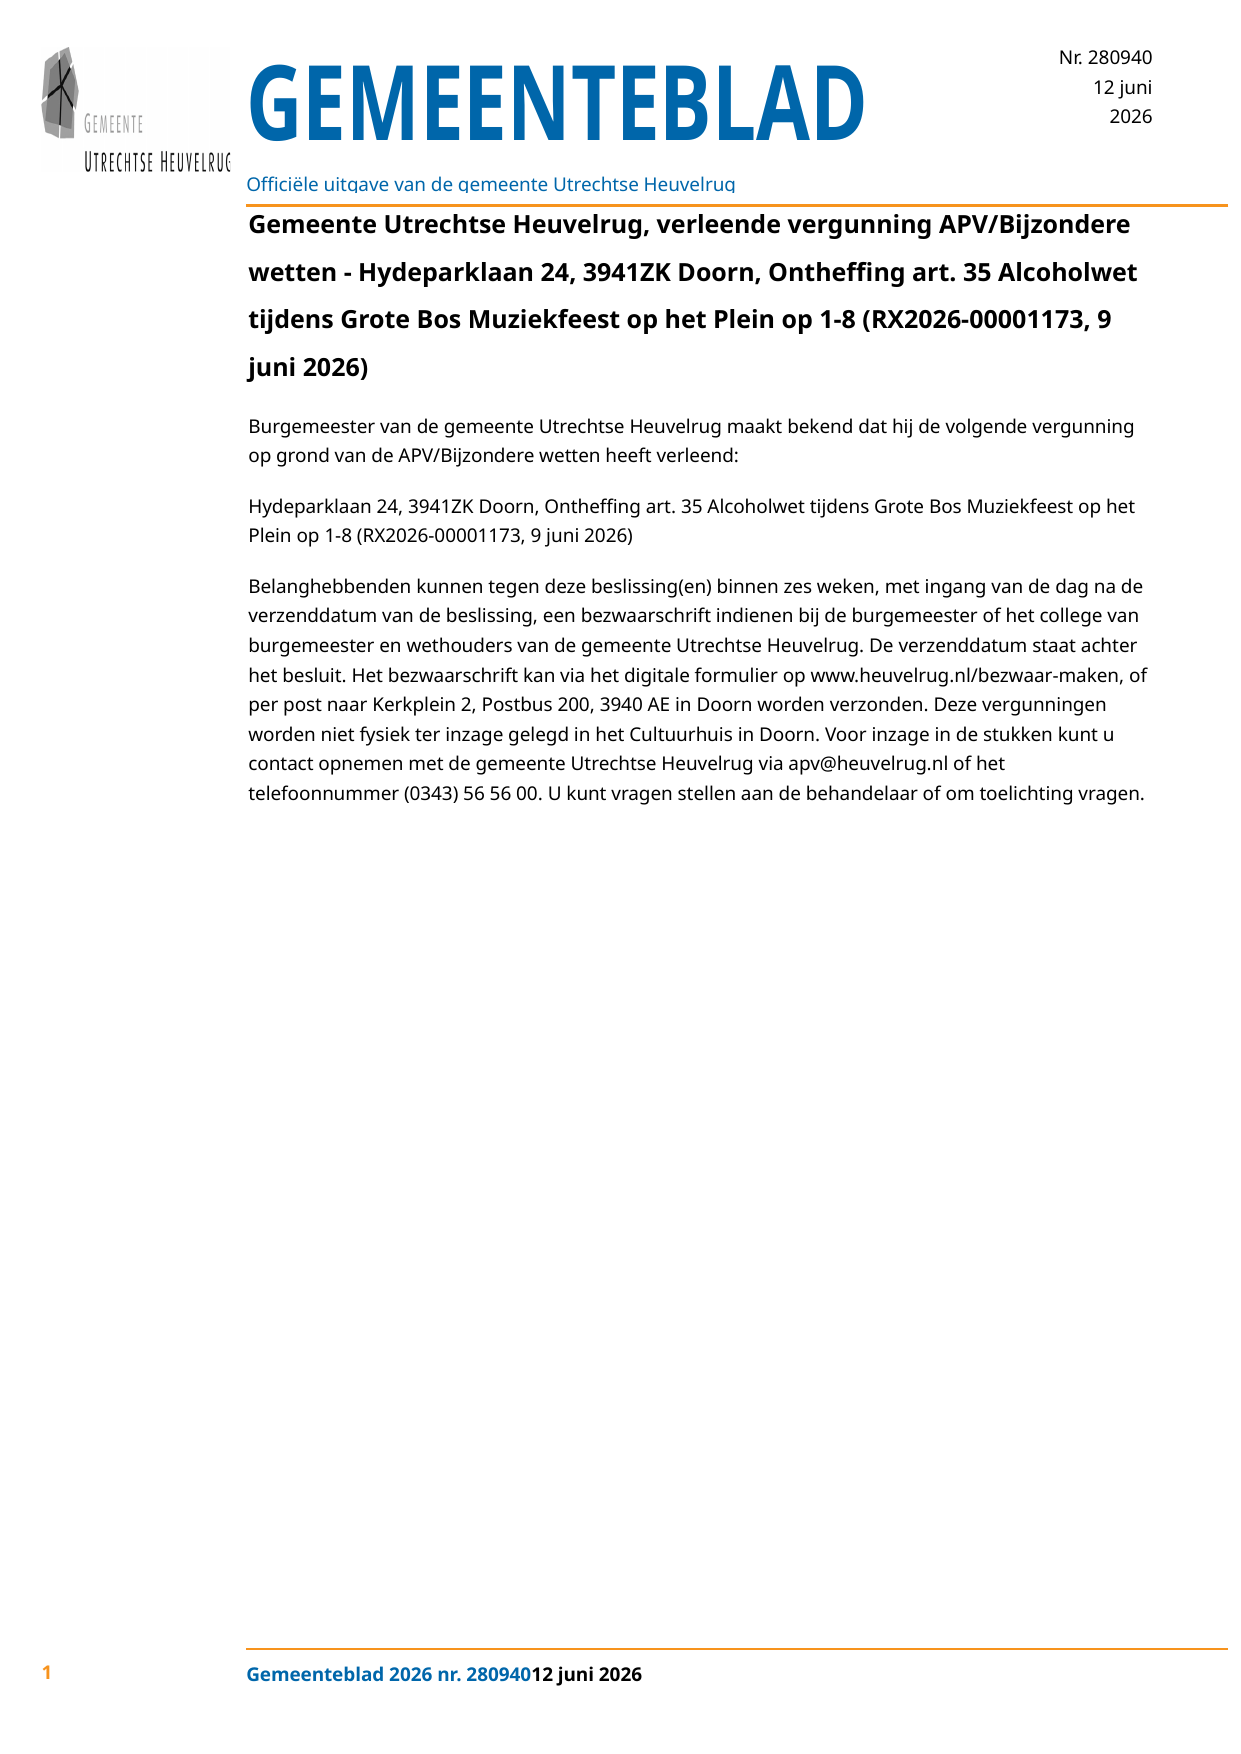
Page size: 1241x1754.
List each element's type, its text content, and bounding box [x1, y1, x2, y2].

picture [41, 47, 231, 172]
text Burgemeester van de gemeente Utrechtse Heuvelrug maakt bekend dat hij de volgende vergunning op grond van de APV/Bijzondere wetten heeft verleend: [248, 413, 1152, 468]
text Hydeparklaan 24, 3941ZK Doorn, Ontheffing art. 35 Alcoholwet tijdens Grote Bos Muziekfeest op het Plein op 1-8 (RX2026-00001173, 9 juni 2026) [248, 493, 1152, 548]
text Belanghebbenden kunnen tegen deze beslissing(en) binnen zes weken, met ingang van de dag na de verzenddatum van de beslissing, een bezwaarschrift indienen bij de burgemeester of het college van burgemeester en wethouders van de gemeente Utrechtse Heuvelrug. De verzenddatum staat achter het besluit. Het bezwaarschrift kan via het digitale formulier op www.heuvelrug.nl/bezwaar-maken, of per post naar Kerkplein 2, Postbus 200, 3940 AE in Doorn worden verzonden. Deze vergunningen worden niet fysiek ter inzage gelegd in het Cultuurhuis in Doorn. Voor inzage in de stukken kunt u contact opnemen met de gemeente Utrechtse Heuvelrug via apv@heuvelrug.nl of het telefoonnummer (0343) 56 56 00. U kunt vragen stellen aan de behandelaar of om toelichting vragen. [248, 573, 1152, 806]
text Gemeente Utrechtse Heuvelrug, verleende vergunning APV/Bijzondere wetten - Hydeparklaan 24, 3941ZK Doorn, Ontheffing art. 35 Alcoholwet tijdens Grote Bos Muziekfeest op het Plein op 1-8 (RX2026-00001173, 9 juni 2026) [248, 207, 1152, 384]
